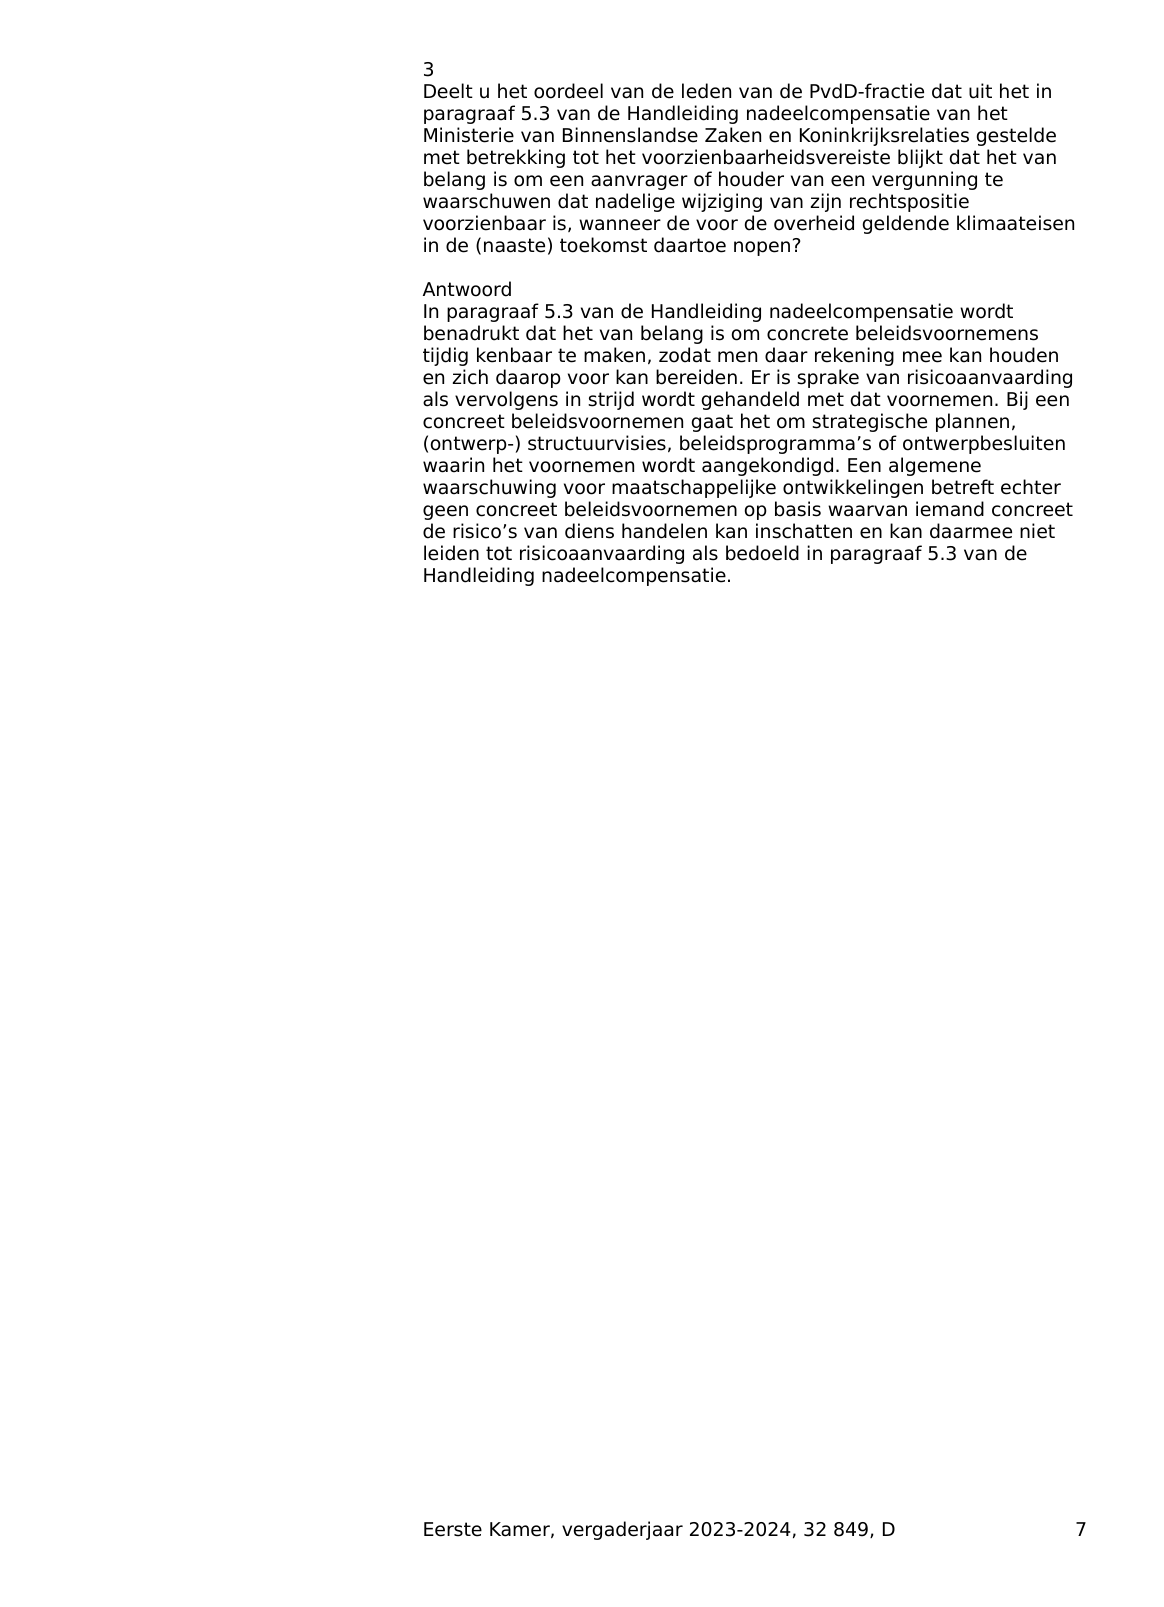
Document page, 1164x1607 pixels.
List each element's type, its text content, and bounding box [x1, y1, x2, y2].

text Antwoord [422, 279, 1087, 301]
text Deelt u het oordeel van de leden van de PvdD-fractie dat uit het in paragraaf 5.3 van de Handleiding nadeelcompensatie van het Ministerie van Binnenslandse Zaken en Koninkrijksrelaties gestelde met betrekking tot het voorzienbaarheidsvereiste blijkt dat het van belang is om een aanvrager of houder van een vergunning te waarschuwen dat nadelige wijziging van zijn rechtspositie voorzienbaar is, wanneer de voor de overheid geldende klimaateisen in de (naaste) toekomst daartoe nopen? [422, 81, 1087, 257]
text In paragraaf 5.3 van de Handleiding nadeelcompensatie wordt benadrukt dat het van belang is om concrete beleidsvoornemens tijdig kenbaar te maken, zodat men daar rekening mee kan houden en zich daarop voor kan bereiden. Er is sprake van risicoaanvaarding als vervolgens in strijd wordt gehandeld met dat voornemen. Bij een concreet beleidsvoornemen gaat het om strategische plannen, (ontwerp-) structuurvisies, beleidsprogramma’s of ontwerpbesluiten waarin het voornemen wordt aangekondigd. Een algemene waarschuwing voor maatschappelijke ontwikkelingen betreft echter geen concreet beleidsvoornemen op basis waarvan iemand concreet de risico’s van diens handelen kan inschatten en kan daarmee niet leiden tot risicoaanvaarding als bedoeld in paragraaf 5.3 van de Handleiding nadeelcompensatie. [422, 301, 1087, 587]
text 3 [422, 59, 1087, 81]
